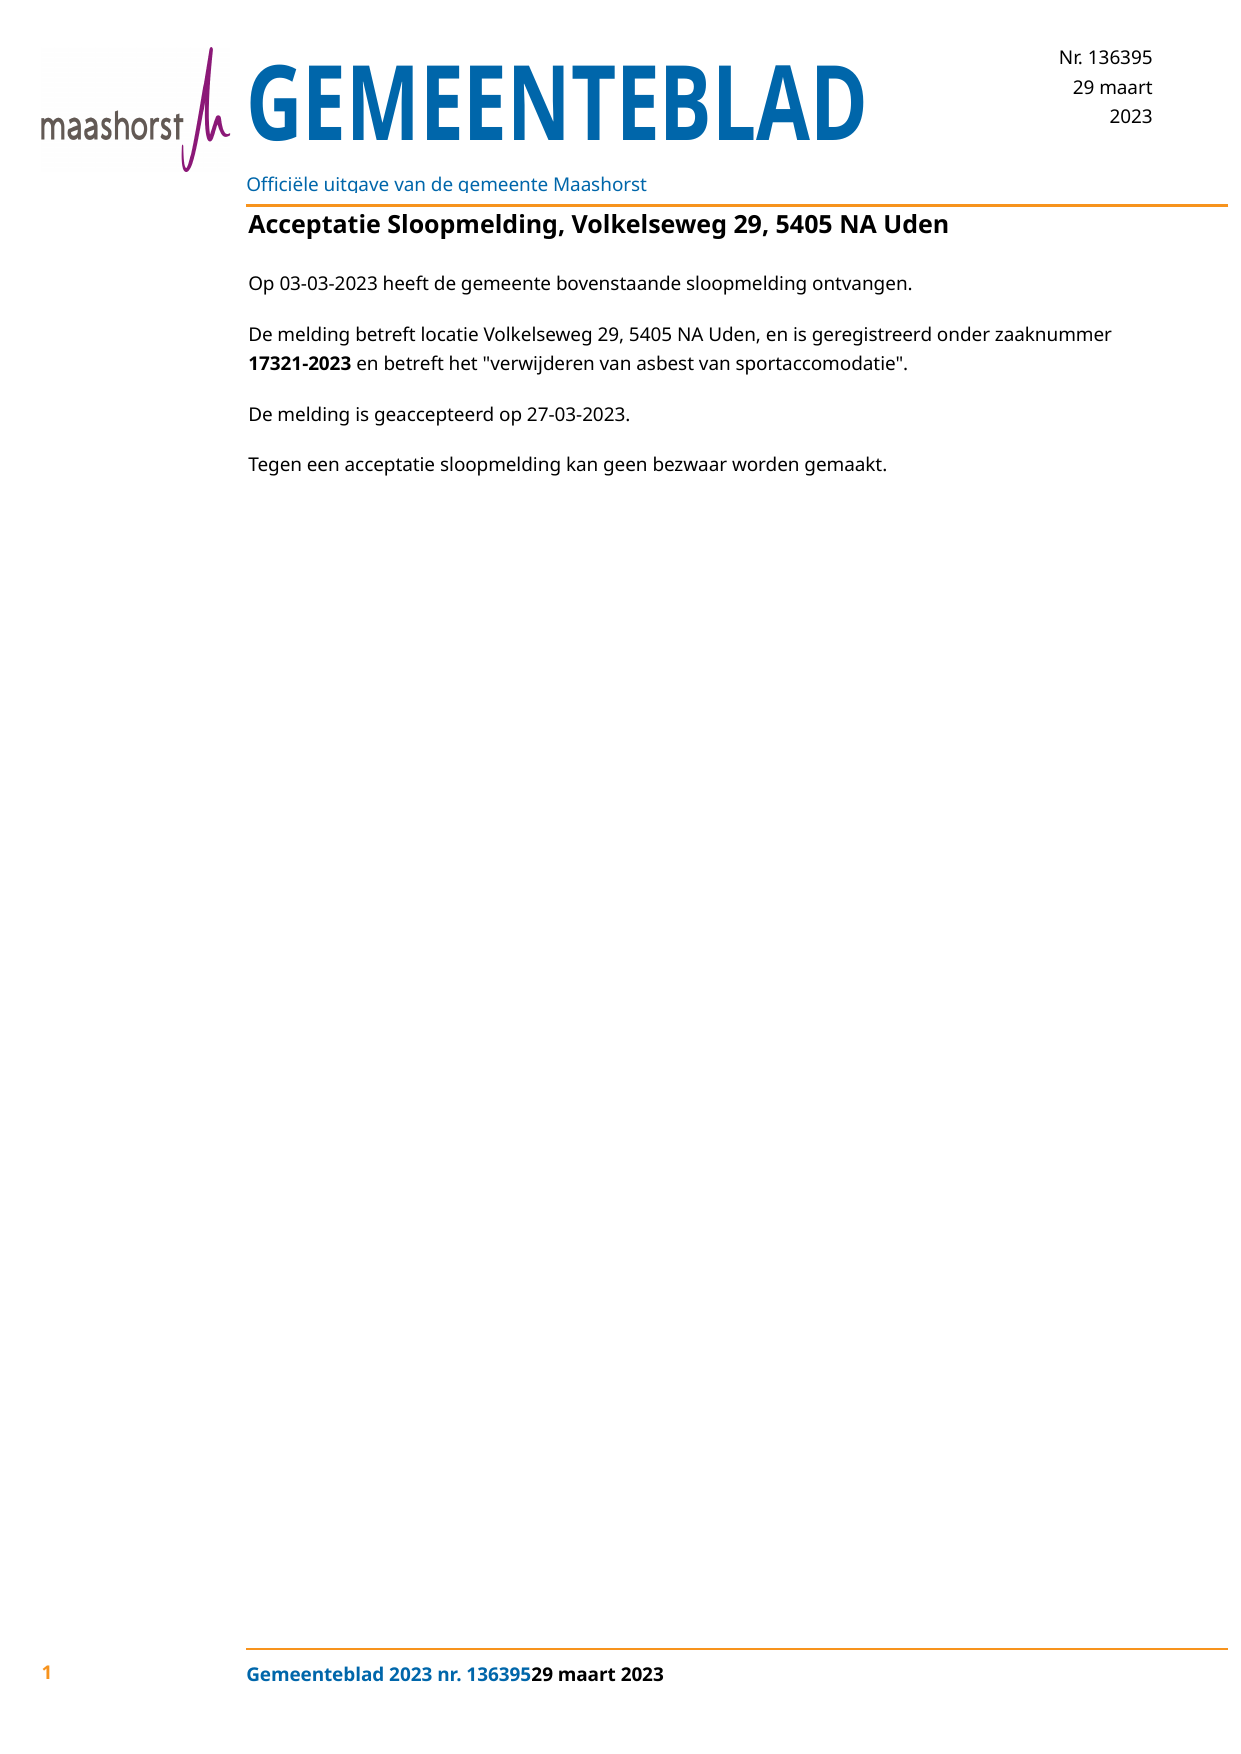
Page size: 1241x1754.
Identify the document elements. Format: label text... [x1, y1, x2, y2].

text De melding is geaccepteerd op 27-03-2023. [248, 401, 1152, 426]
text Op 03-03-2023 heeft de gemeente bovenstaande sloopmelding ontvangen. [248, 270, 1152, 296]
picture [41, 47, 231, 172]
text De melding betreft locatie Volkelseweg 29, 5405 NA Uden, en is geregistreerd onder zaaknummer 17321-2023 en betreft het "verwijderen van asbest van sportaccomodatie". [248, 321, 1152, 376]
text Acceptatie Sloopmelding, Volkelseweg 29, 5405 NA Uden [248, 207, 1152, 241]
text Tegen een acceptatie sloopmelding kan geen bezwaar worden gemaakt. [248, 451, 1152, 477]
